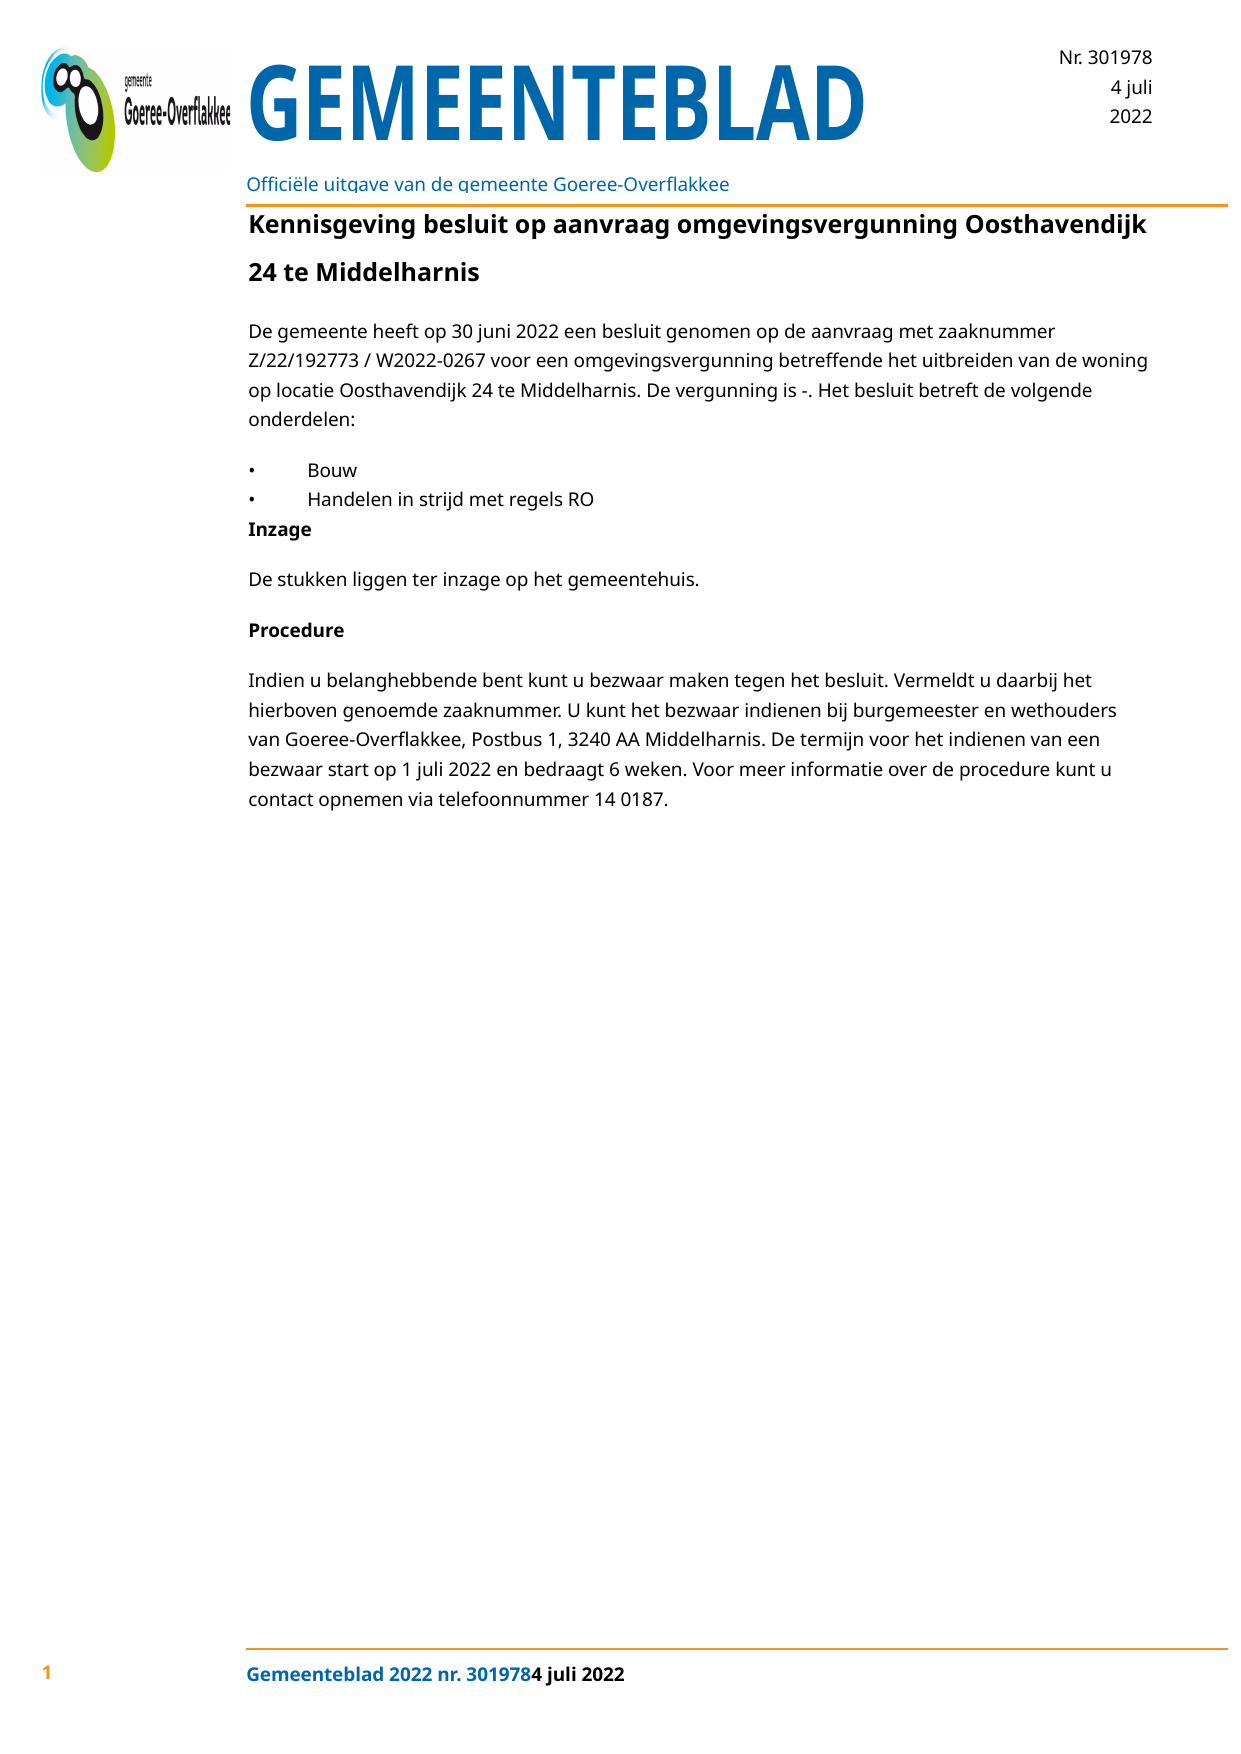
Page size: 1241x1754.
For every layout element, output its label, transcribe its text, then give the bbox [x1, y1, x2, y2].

text Indien u belanghebbende bent kunt u bezwaar maken tegen het besluit. Vermeldt u daarbij het hierboven genoemde zaaknummer. U kunt het bezwaar indienen bij burgemeester en wethouders van Goeree-Overflakkee, Postbus 1, 3240 AA Middelharnis. De termijn voor het indienen van een bezwaar start op 1 juli 2022 en bedraagt 6 weken. Voor meer informatie over de procedure kunt u contact opnemen via telefoonnummer 14 0187. [248, 667, 1152, 812]
picture [41, 47, 231, 172]
text Kennisgeving besluit op aanvraag omgevingsvergunning Oosthavendijk 24 te Middelharnis [248, 207, 1152, 288]
text De stukken liggen ter inzage op het gemeentehuis. [248, 567, 1152, 592]
list Handelen in strijd met regels RO [248, 487, 1152, 512]
list Bouw [248, 457, 1152, 483]
text Inzage [248, 516, 1152, 542]
text Procedure [248, 617, 1152, 643]
text De gemeente heeft op 30 juni 2022 een besluit genomen op de aanvraag met zaaknummer Z/22/192773 / W2022-0267 voor een omgevingsvergunning betreffende het uitbreiden van de woning op locatie Oosthavendijk 24 te Middelharnis. De vergunning is -. Het besluit betreft de volgende onderdelen: [248, 318, 1152, 432]
